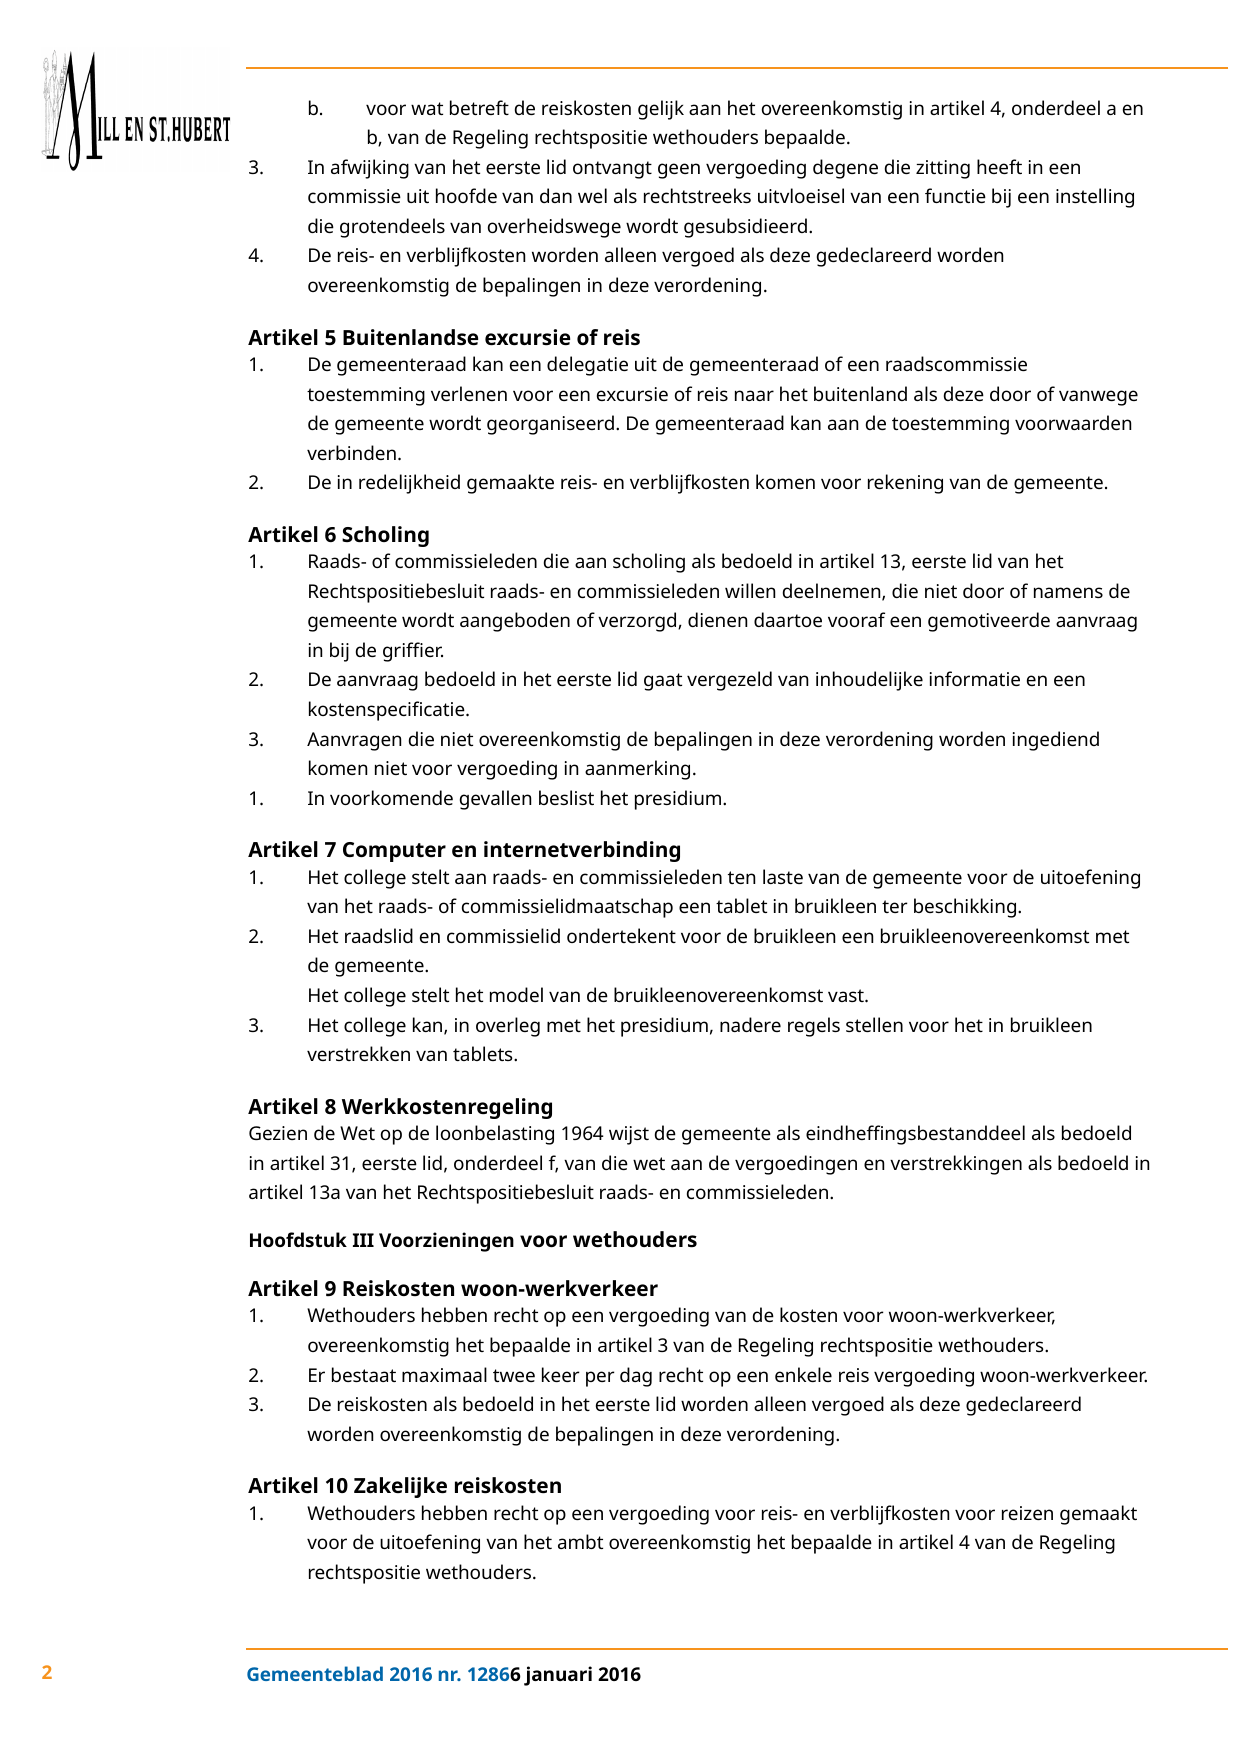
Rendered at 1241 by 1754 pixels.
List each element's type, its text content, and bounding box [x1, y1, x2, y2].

text Artikel 9 Reiskosten woon-werkverkeer [248, 1274, 1152, 1303]
text Artikel 8 Werkkostenregeling [248, 1092, 1152, 1120]
list Het college kan, in overleg met het presidium, nadere regels stellen voor het in bruikleen verstrekken van tablets. [248, 1012, 1152, 1067]
text Artikel 5 Buitenlandse excursie of reis [248, 323, 1152, 351]
text Hoofdstuk III Voorzieningen voor wethouders [248, 1225, 1152, 1253]
text Gezien de Wet op de loonbelasting 1964 wijst de gemeente als eindheffingsbestanddeel als bedoeld in artikel 31, eerste lid, onderdeel f, van die wet aan de vergoedingen en verstrekkingen als bedoeld in artikel 13a van het Rechtspositiebesluit raads- en commissieleden. [248, 1120, 1152, 1205]
text Artikel 6 Scholing [248, 520, 1152, 548]
list Er bestaat maximaal twee keer per dag recht op een enkele reis vergoeding woon-werkverkeer. [248, 1362, 1152, 1388]
text Artikel 10 Zakelijke reiskosten [248, 1471, 1152, 1500]
list Aanvragen die niet overeenkomstig de bepalingen in deze verordening worden ingediend komen niet voor vergoeding in aanmerking. [248, 726, 1152, 781]
list Het raadslid en commissielid ondertekent voor de bruikleen een bruikleenovereenkomst met de gemeente. [248, 923, 1152, 978]
list De gemeenteraad kan een delegatie uit de gemeenteraad of een raadscommissie toestemming verlenen voor een excursie of reis naar het buitenland als deze door of vanwege de gemeente wordt georganiseerd. De gemeenteraad kan aan de toestemming voorwaarden verbinden. [248, 351, 1152, 466]
list Wethouders hebben recht op een vergoeding voor reis- en verblijfkosten voor reizen gemaakt voor de uitoefening van het ambt overeenkomstig het bepaalde in artikel 4 van de Regeling rechtspositie wethouders. [248, 1500, 1152, 1585]
list Raads- of commissieleden die aan scholing als bedoeld in artikel 13, eerste lid van het Rechtspositiebesluit raads- en commissieleden willen deelnemen, die niet door of namens de gemeente wordt aangeboden of verzorgd, dienen daartoe vooraf een gemotiveerde aanvraag in bij de griffier. [248, 548, 1152, 663]
list Wethouders hebben recht op een vergoeding van de kosten voor woon-werkverkeer, overeenkomstig het bepaalde in artikel 3 van de Regeling rechtspositie wethouders. [248, 1303, 1152, 1358]
list Het college stelt het model van de bruikleenovereenkomst vast. [248, 982, 1152, 1008]
list De in redelijkheid gemaakte reis- en verblijfkosten komen voor rekening van de gemeente. [248, 469, 1152, 495]
list De reiskosten als bedoeld in het eerste lid worden alleen vergoed als deze gedeclareerd worden overeenkomstig de bepalingen in deze verordening. [248, 1391, 1152, 1447]
list In afwijking van het eerste lid ontvangt geen vergoeding degene die zitting heeft in een commissie uit hoofde van dan wel als rechtstreeks uitvloeisel van een functie bij een instelling die grotendeels van overheidswege wordt gesubsidieerd. [248, 154, 1152, 239]
list De aanvraag bedoeld in het eerste lid gaat vergezeld van inhoudelijke informatie en een kostenspecificatie. [248, 667, 1152, 722]
text Artikel 7 Computer en internetverbinding [248, 835, 1152, 864]
list Het college stelt aan raads- en commissieleden ten laste van de gemeente voor de uitoefening van het raads- of commissielidmaatschap een tablet in bruikleen ter beschikking. [248, 864, 1152, 919]
list In voorkomende gevallen beslist het presidium. [248, 785, 1152, 811]
list voor wat betreft de reiskosten gelijk aan het overeenkomstig in artikel 4, onderdeel a en b, van de Regeling rechtspositie wethouders bepaalde. [307, 95, 1152, 150]
picture [41, 47, 231, 172]
list De reis- en verblijfkosten worden alleen vergoed als deze gedeclareerd worden overeenkomstig de bepalingen in deze verordening. [248, 243, 1152, 298]
